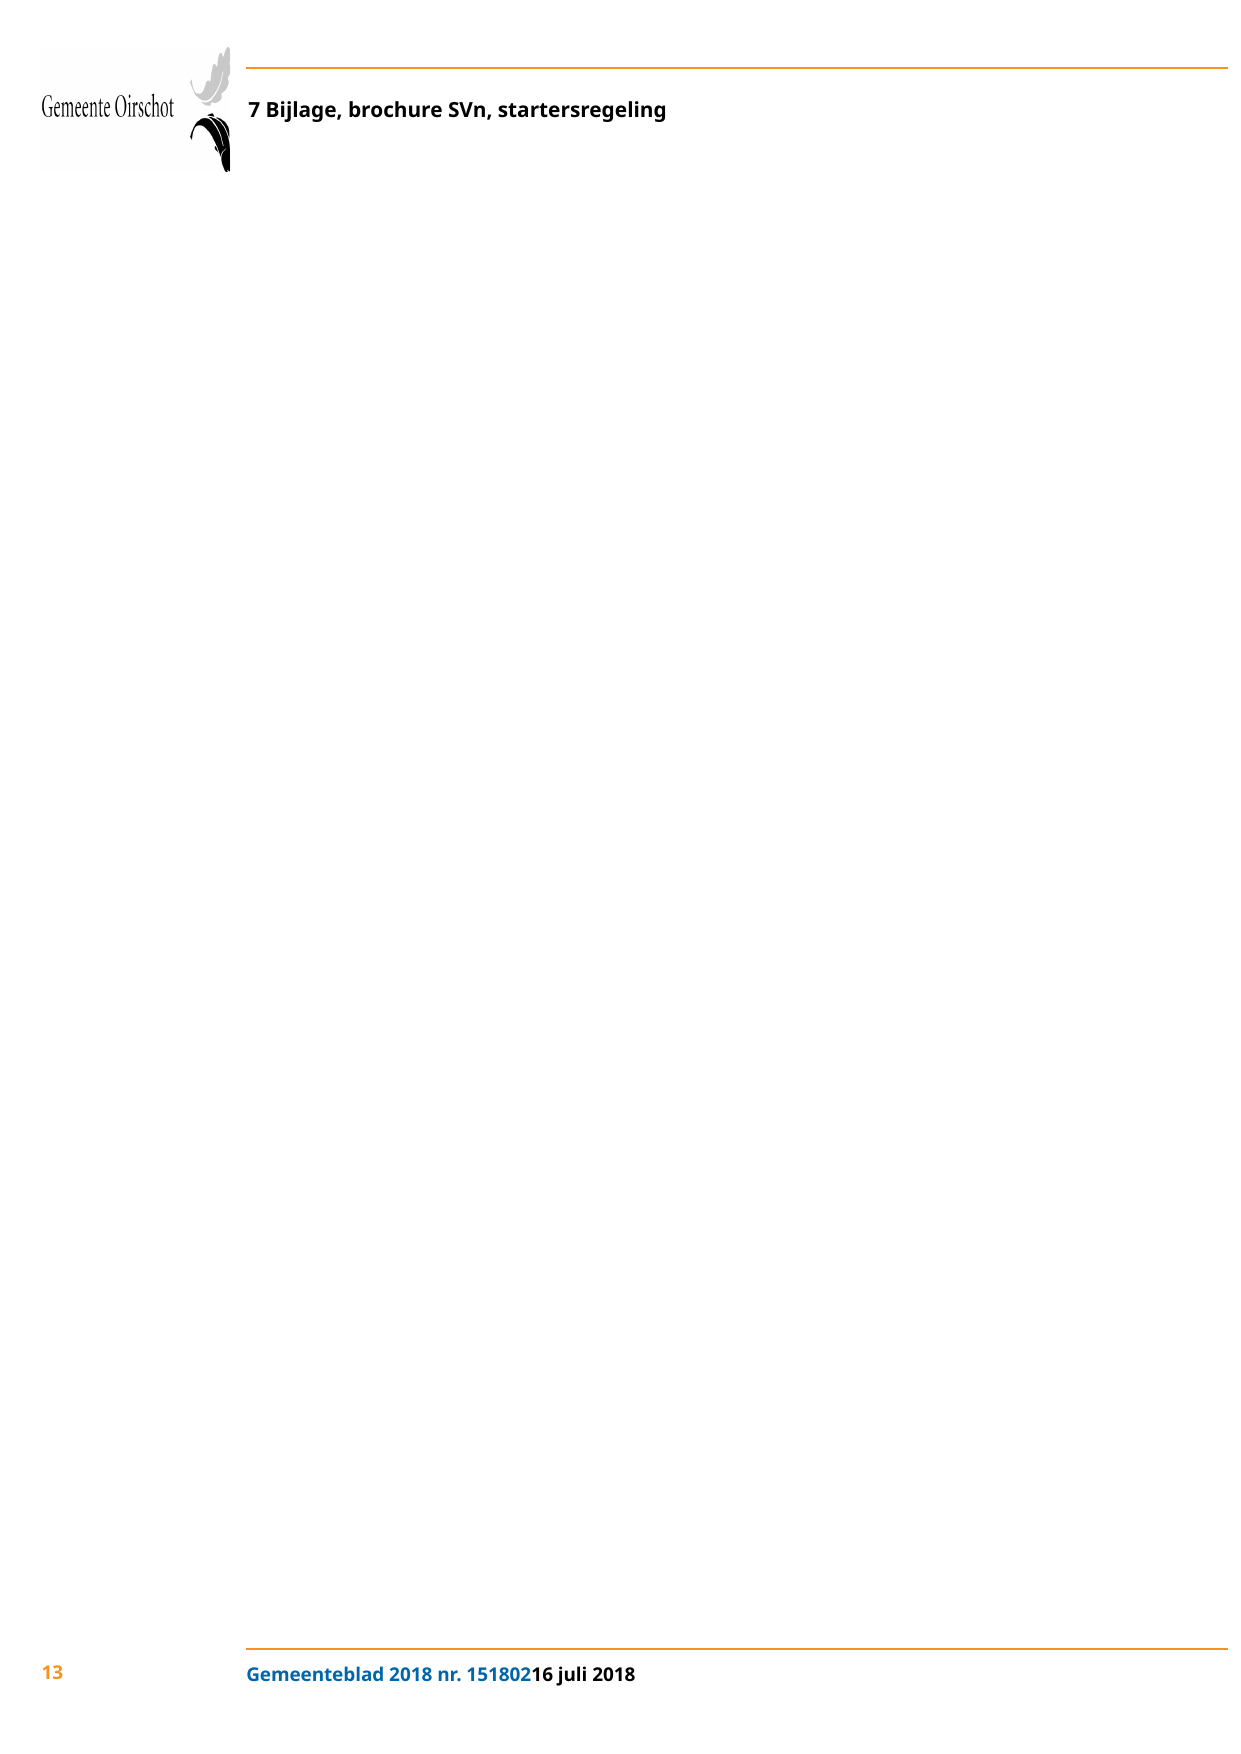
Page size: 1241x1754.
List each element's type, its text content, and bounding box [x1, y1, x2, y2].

text 7 Bijlage, brochure SVn, startersregeling [248, 95, 1152, 123]
picture [41, 47, 231, 172]
